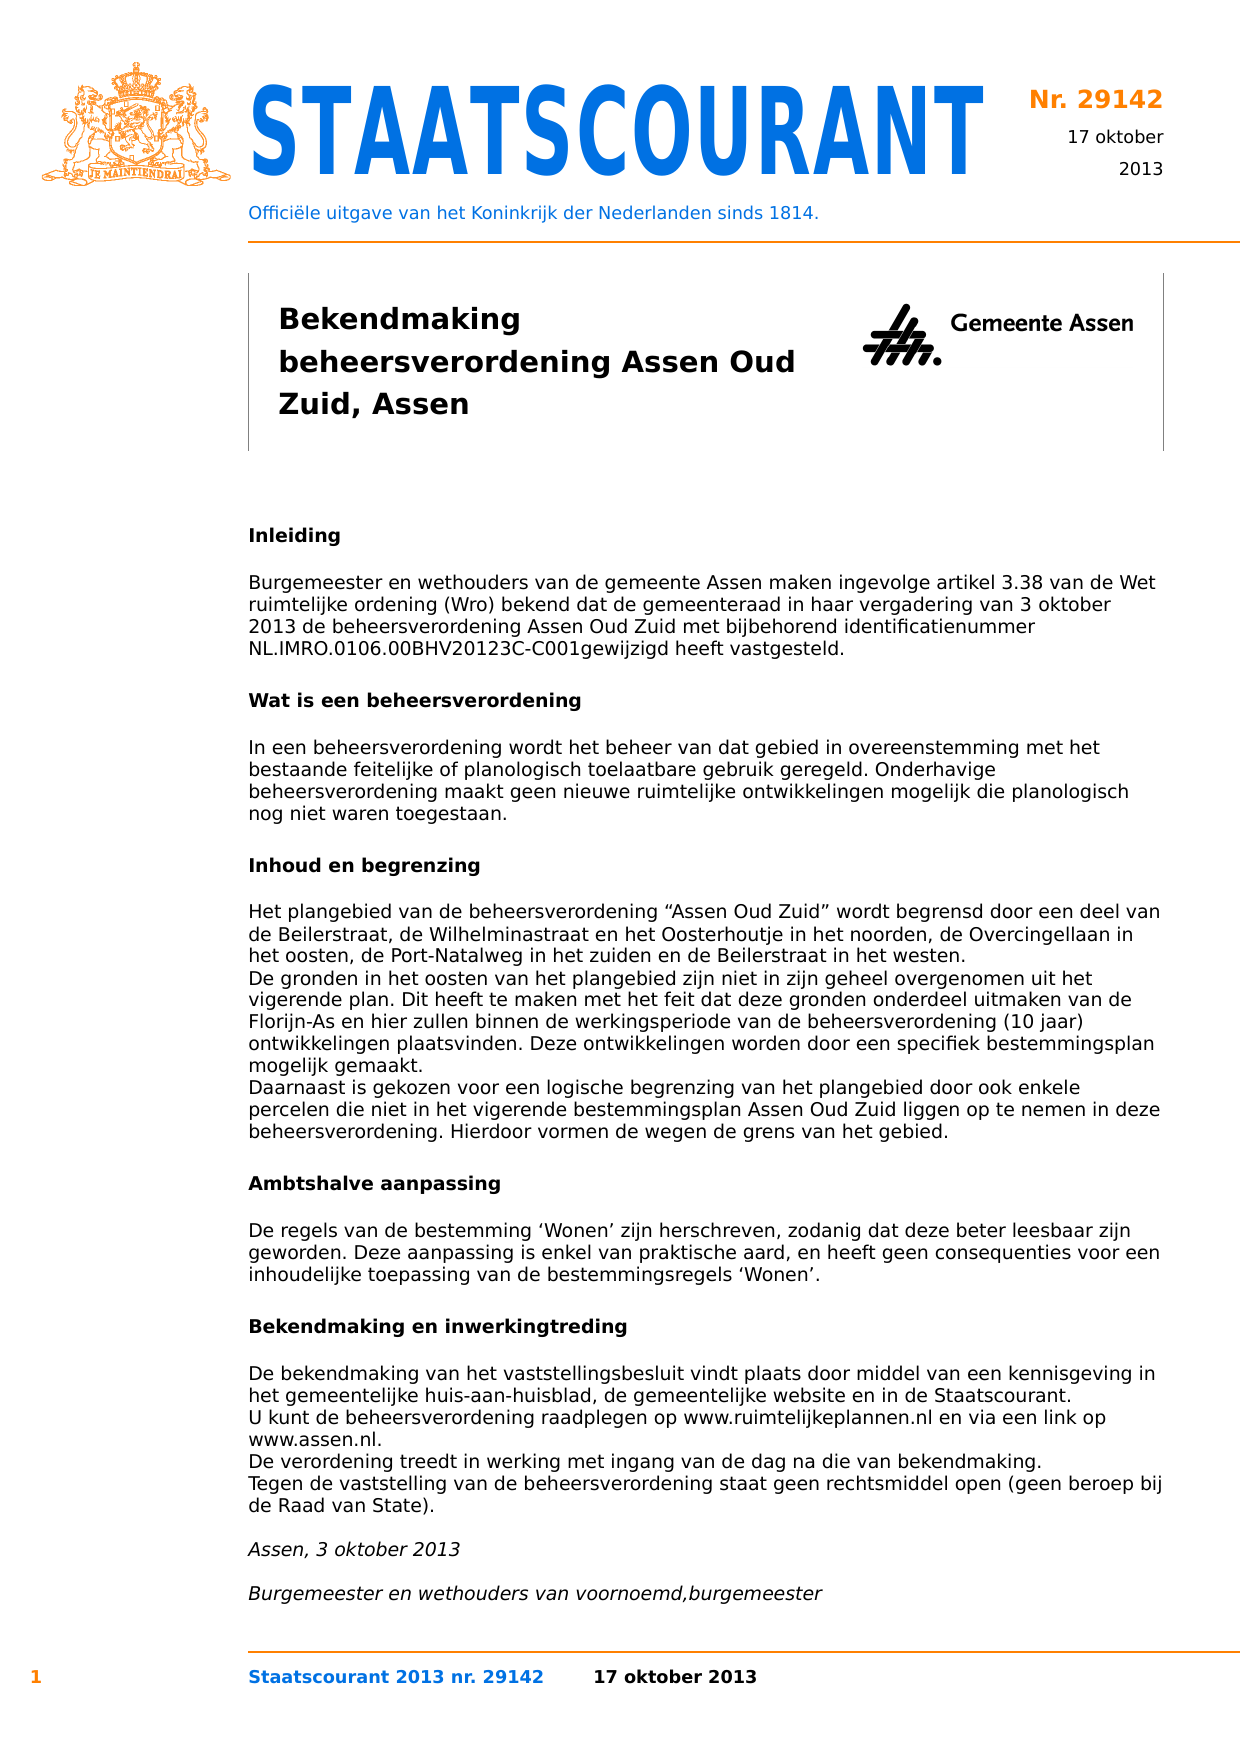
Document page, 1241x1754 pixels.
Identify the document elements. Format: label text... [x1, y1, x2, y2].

table_header [25, 62, 248, 241]
text De verordening treedt in werking met ingang van de dag na die van bekendmaking. [248, 1451, 1163, 1473]
text De bekendmaking van het vaststellingsbesluit vindt plaats door middel van een kennisgeving in het gemeentelijke huis-aan-huisblad, de gemeentelijke website en in de Staatscourant. [248, 1363, 1163, 1407]
subtitle Ambtshalve aanpassing [248, 1173, 1163, 1195]
text Burgemeester en wethouders van de gemeente Assen maken ingevolge artikel 3.38 van de Wet ruimtelijke ordening (Wro) bekend dat de gemeenteraad in haar vergadering van 3 oktober 2013 de beheersverordening Assen Oud Zuid met bijbehorend identificatienummer NL.IMRO.0106.00BHV20123C-C001gewijzigd heeft vastgesteld. [248, 572, 1163, 659]
text Tegen de vaststelling van de beheersverordening staat geen rechtsmiddel open (geen beroep bij de Raad van State). [248, 1473, 1163, 1517]
text Assen, 3 oktober 2013 [248, 1539, 1163, 1561]
subtitle Wat is een beheersverordening [248, 689, 1163, 712]
text In een beheersverordening wordt het beheer van dat gebied in overeenstemming met het bestaande feitelijke of planologisch toelaatbare gebruik geregeld. Onderhavige beheersverordening maakt geen nieuwe ruimtelijke ontwikkelingen mogelijk die planologisch nog niet waren toegestaan. [248, 737, 1163, 824]
text De gronden in het oosten van het plangebied zijn niet in zijn geheel overgenomen uit het vigerende plan. Dit heeft te maken met het feit dat deze gronden onderdeel uitmaken van de Florijn-As en hier zullen binnen de werkingsperiode van de beheersverordening (10 jaar) ontwikkelingen plaatsvinden. Deze ontwikkelingen worden door een specifiek bestemmingsplan mogelijk gemaakt. [248, 967, 1163, 1077]
table_cell 2013 [998, 153, 1240, 203]
text Het plangebied van de beheersverordening “Assen Oud Zuid” wordt begrensd door een deel van de Beilerstraat, de Wilhelminastraat en het Oosterhoutje in het noorden, de Overcingellaan in het oosten, de Port-Natalweg in het zuiden en de Beilerstraat in het westen. [248, 901, 1163, 967]
table_cell Officiële uitgave van het Koninkrijk der Nederlanden sinds 1814. [248, 203, 1240, 241]
text Burgemeester en wethouders van voornoemd,burgemeester [248, 1583, 1163, 1605]
text De regels van de bestemming ‘Wonen’ zijn herschreven, zodanig dat deze beter leesbaar zijn geworden. Deze aanpassing is enkel van praktische aard, en heeft geen consequenties voor een inhoudelijke toepassing van de bestemmingsregels ‘Wonen’. [248, 1220, 1163, 1286]
subtitle Bekendmaking beheersverordening Assen Oud Zuid, Assen [249, 273, 1163, 451]
subtitle Inhoud en begrenzing [248, 854, 1163, 876]
table_cell 17 oktober [998, 121, 1240, 153]
picture [41, 62, 231, 186]
text U kunt de beheersverordening raadplegen op www.ruimtelijkeplannen.nl en via een link op www.assen.nl. [248, 1407, 1163, 1451]
picture [861, 302, 1134, 368]
subtitle Inleiding [248, 525, 1163, 547]
subtitle Bekendmaking en inwerkingtreding [248, 1316, 1163, 1338]
table_header Nr. 29142 [998, 62, 1240, 121]
table_header STAATSCOURANT [248, 62, 998, 203]
text Daarnaast is gekozen voor een logische begrenzing van het plangebied door ook enkele percelen die niet in het vigerende bestemmingsplan Assen Oud Zuid liggen op te nemen in deze beheersverordening. Hierdoor vormen de wegen de grens van het gebied. [248, 1077, 1163, 1143]
